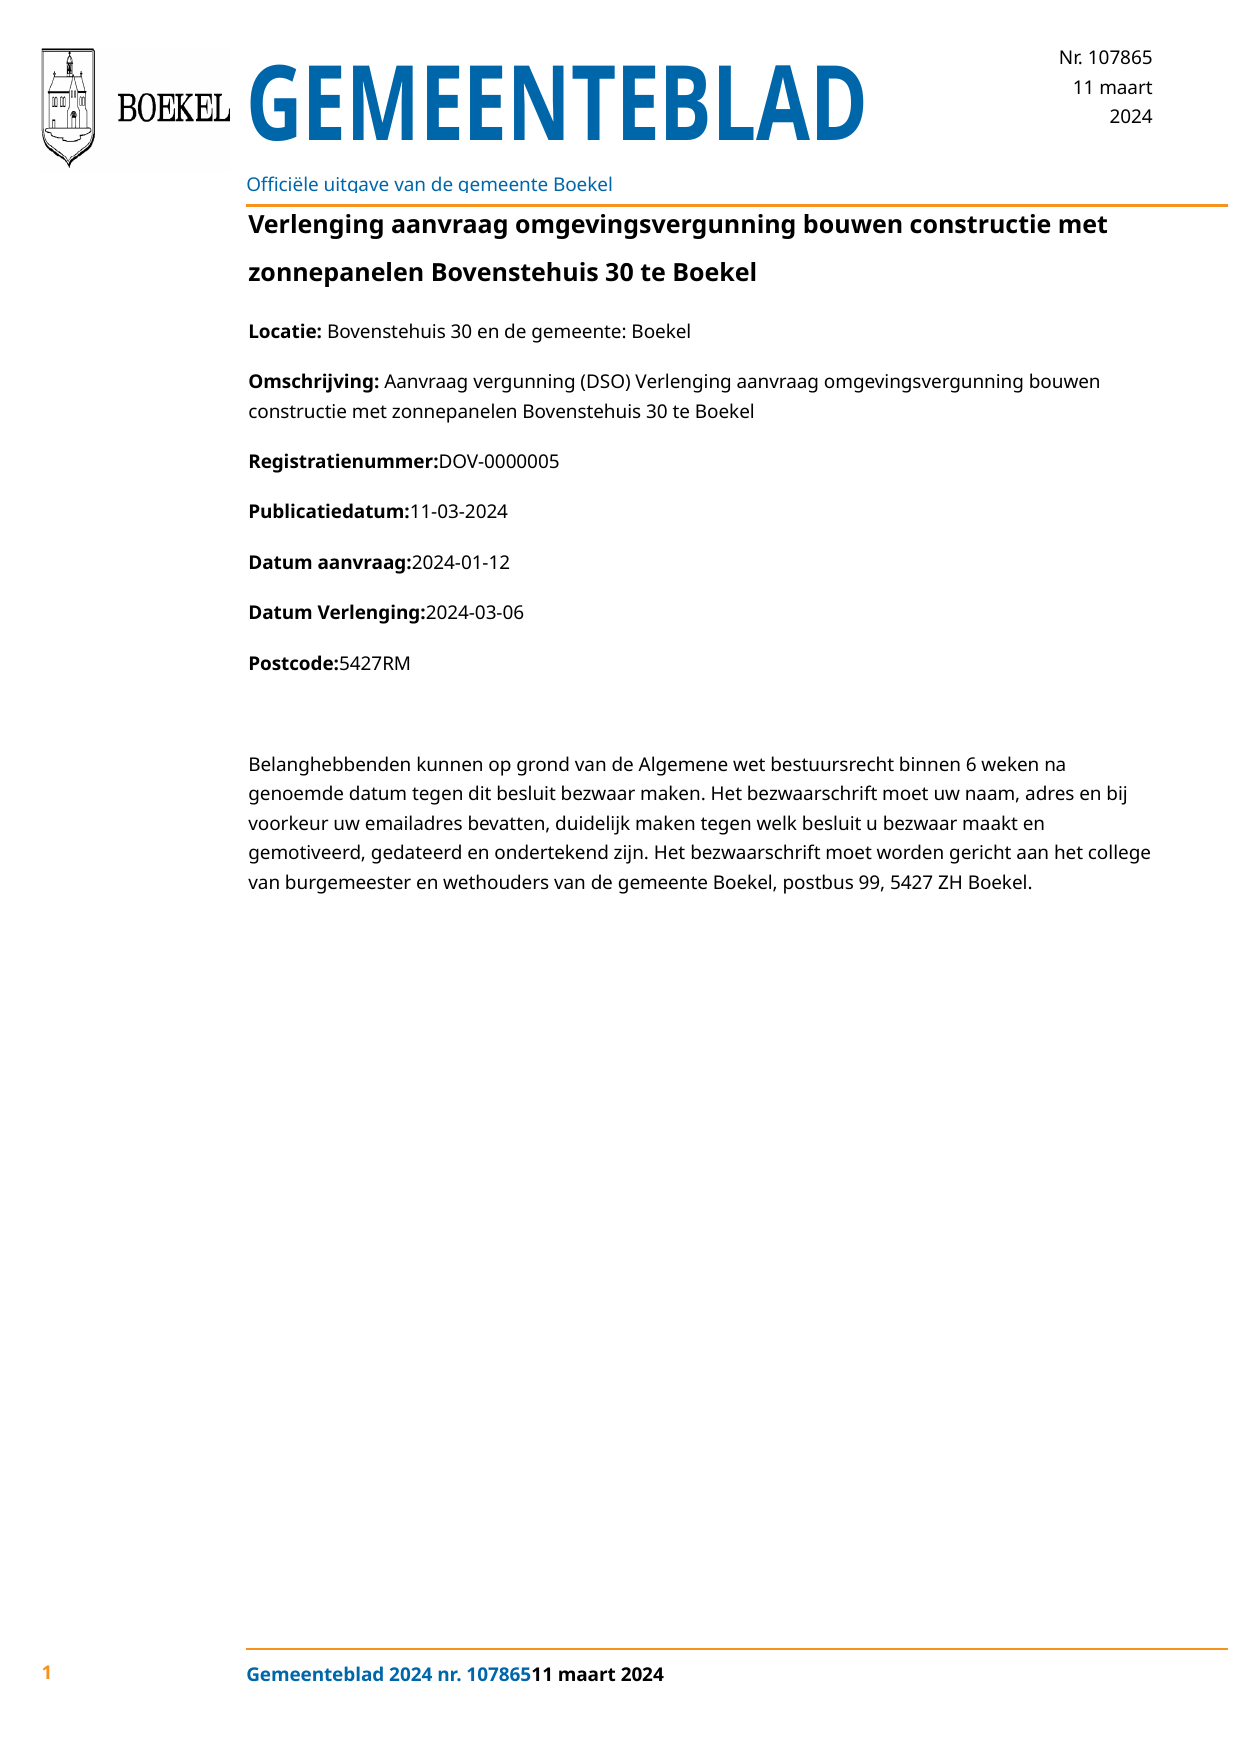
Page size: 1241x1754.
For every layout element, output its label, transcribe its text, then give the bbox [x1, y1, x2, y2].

text Publicatiedatum:11-03-2024 [248, 499, 1152, 524]
picture [41, 47, 231, 172]
text Datum aanvraag:2024-01-12 [248, 549, 1152, 575]
text Belanghebbenden kunnen op grond van de Algemene wet bestuursrecht binnen 6 weken na genoemde datum tegen dit besluit bezwaar maken. Het bezwaarschrift moet uw naam, adres en bij voorkeur uw emailadres bevatten, duidelijk maken tegen welk besluit u bezwaar maakt en gemotiveerd, gedateerd en ondertekend zijn. Het bezwaarschrift moet worden gericht aan het college van burgemeester en wethouders van de gemeente Boekel, postbus 99, 5427 ZH Boekel. [248, 751, 1152, 895]
text Postcode:5427RM [248, 650, 1152, 676]
text Locatie: Bovenstehuis 30 en de gemeente: Boekel [248, 318, 1152, 344]
text Verlenging aanvraag omgevingsvergunning bouwen constructie met zonnepanelen Bovenstehuis 30 te Boekel [248, 207, 1152, 288]
text Datum Verlenging:2024-03-06 [248, 599, 1152, 625]
text Registratienummer:DOV-0000005 [248, 448, 1152, 474]
text Omschrijving: Aanvraag vergunning (DSO) Verlenging aanvraag omgevingsvergunning bouwen constructie met zonnepanelen Bovenstehuis 30 te Boekel [248, 368, 1152, 424]
